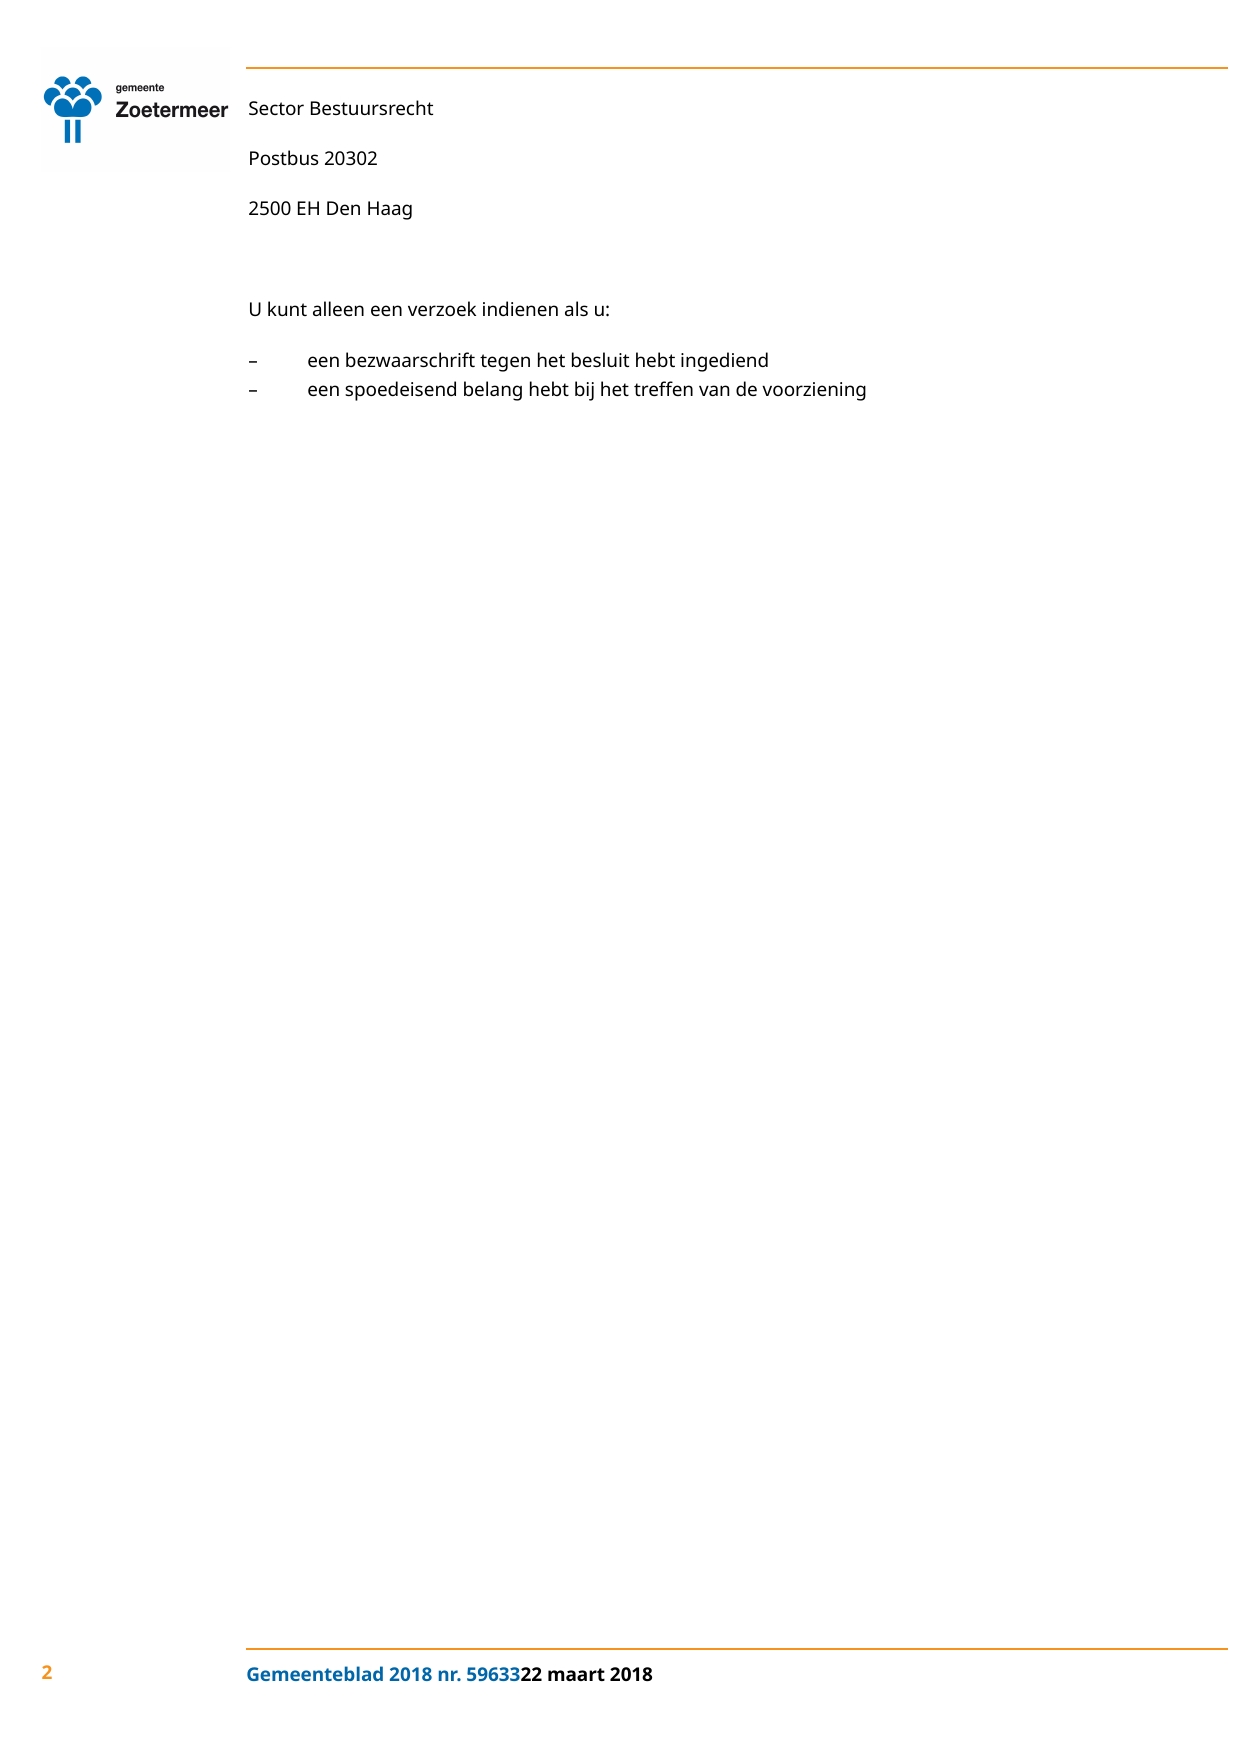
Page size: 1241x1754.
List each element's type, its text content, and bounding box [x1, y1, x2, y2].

picture [41, 47, 231, 172]
text Sector Bestuursrecht [248, 95, 1152, 121]
text Postbus 20302 [248, 145, 1152, 171]
text U kunt alleen een verzoek indienen als u: [248, 296, 1152, 322]
text 2500 EH Den Haag [248, 196, 1152, 221]
list een spoedeisend belang hebt bij het treffen van de voorziening [248, 376, 1152, 402]
list een bezwaarschrift tegen het besluit hebt ingediend [248, 347, 1152, 373]
